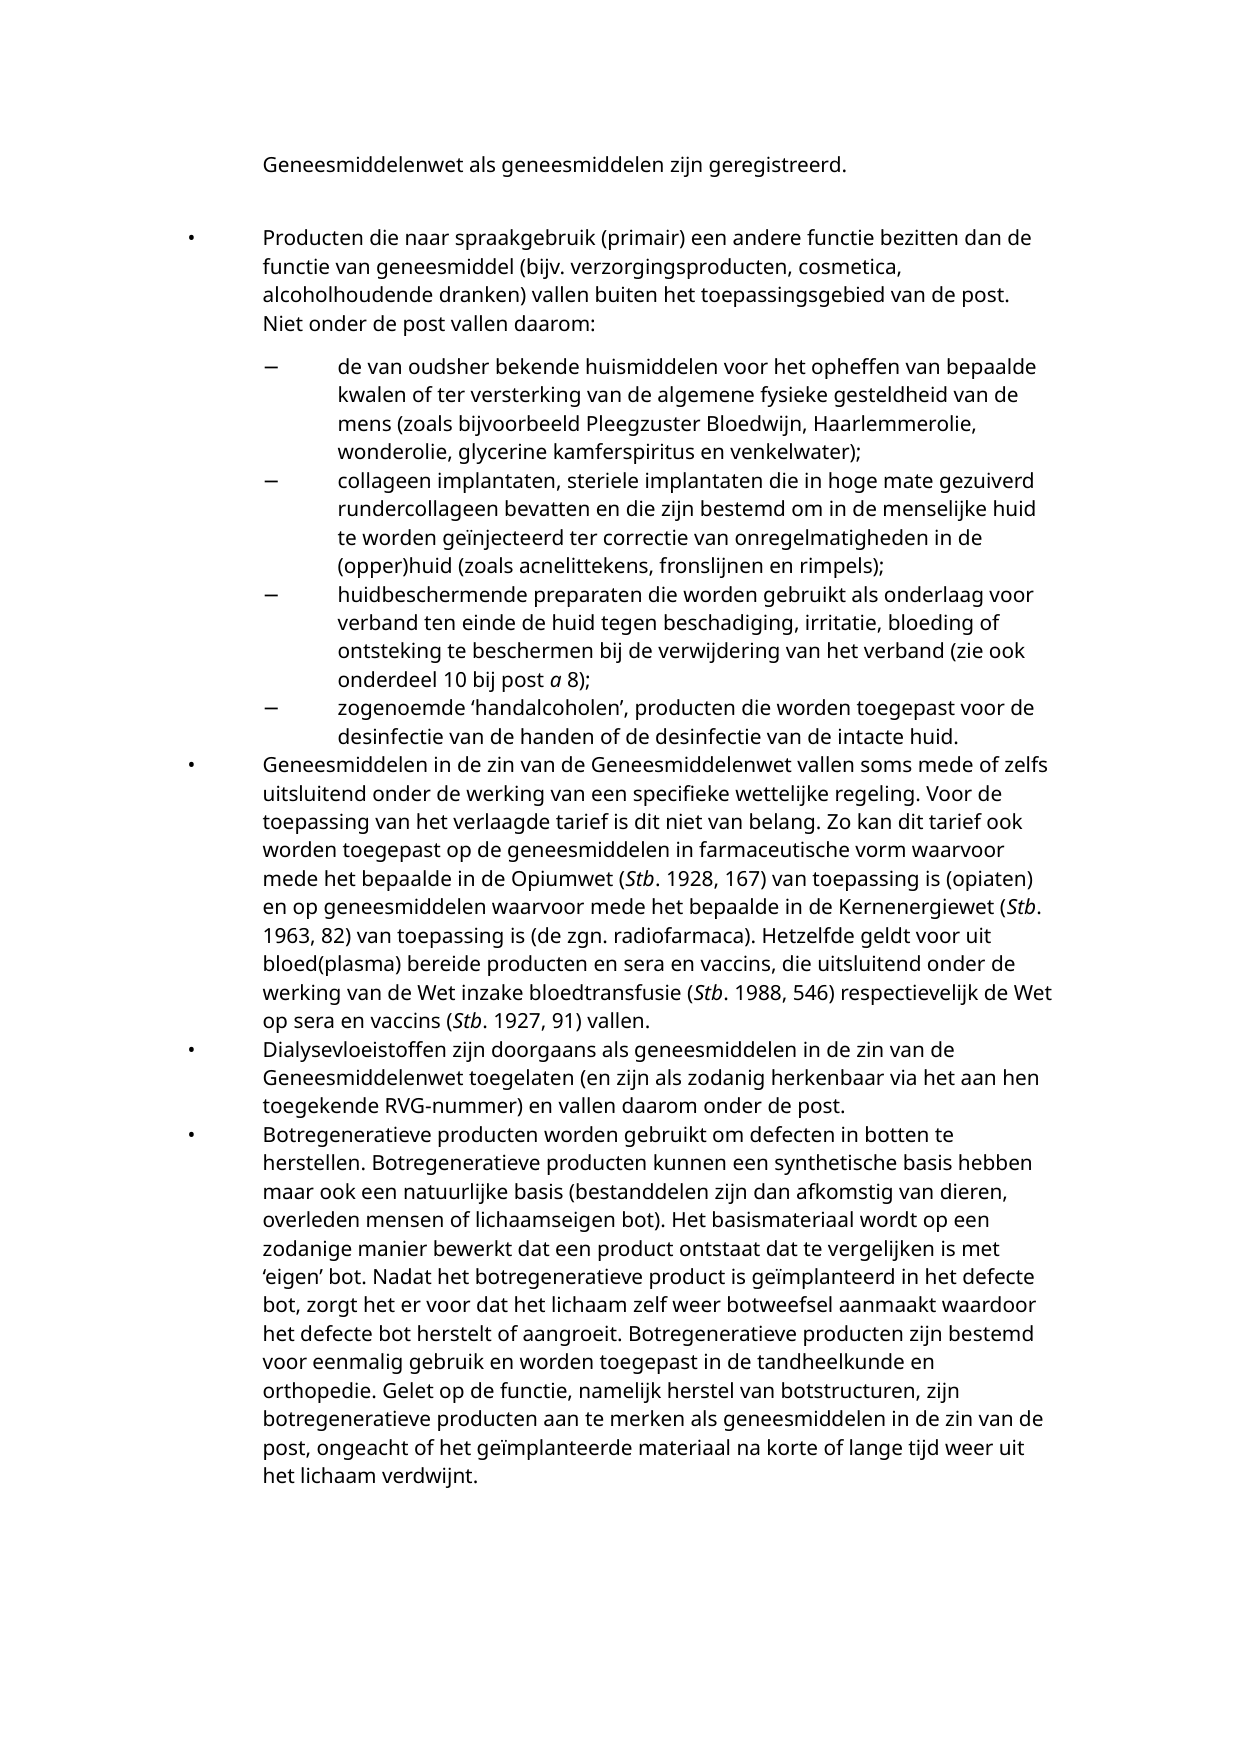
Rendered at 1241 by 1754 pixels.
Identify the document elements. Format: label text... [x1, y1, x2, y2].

list zogenoemde ‘handalcoholen’, producten die worden toegepast voor de desinfectie van de handen of de desinfectie van de intacte huid. [262, 693, 1053, 750]
list Geneesmiddelen in de zin van de Geneesmiddelenwet vallen soms mede of zelfs uitsluitend onder de werking van een specifieke wettelijke regeling. Voor de toepassing van het verlaagde tarief is dit niet van belang. Zo kan dit tarief ook worden toegepast op de geneesmiddelen in farmaceutische vorm waarvoor mede het bepaalde in de Opiumwet (Stb. 1928, 167) van toepassing is (opiaten) en op geneesmiddelen waarvoor mede het bepaalde in de Kernenergiewet (Stb. 1963, 82) van toepassing is (de zgn. radiofarmaca). Hetzelfde geldt voor uit bloed(plasma) bereide producten en sera en vaccins, die uitsluitend onder de werking van de Wet inzake bloedtransfusie (Stb. 1988, 546) respectievelijk de Wet op sera en vaccins (Stb. 1927, 91) vallen. [187, 750, 1053, 1035]
list collageen implantaten, steriele implantaten die in hoge mate gezuiverd rundercollageen bevatten en die zijn bestemd om in de menselijke huid te worden geïnjecteerd ter correctie van onregelmatigheden in de (opper)huid (zoals acnelittekens, fronslijnen en rimpels); [262, 466, 1053, 580]
list Dialysevloeistoffen zijn doorgaans als geneesmiddelen in de zin van de Geneesmiddelenwet toegelaten (en zijn als zodanig herkenbaar via het aan hen toegekende RVG-nummer) en vallen daarom onder de post. [187, 1035, 1053, 1120]
list Producten die naar spraakgebruik (primair) een andere functie bezitten dan de functie van geneesmiddel (bijv. verzorgingsproducten, cosmetica, alcoholhoudende dranken) vallen buiten het toepassingsgebied van de post. Niet onder de post vallen daarom: [187, 223, 1053, 337]
list Geneesmiddelenwet als geneesmiddelen zijn geregistreerd. [187, 150, 1053, 178]
list huidbeschermende preparaten die worden gebruikt als onderlaag voor verband ten einde de huid tegen beschadiging, irritatie, bloeding of ontsteking te beschermen bij de verwijdering van het verband (zie ook onderdeel 10 bij post a 8); [262, 580, 1053, 693]
list de van oudsher bekende huismiddelen voor het opheffen van bepaalde kwalen of ter versterking van de algemene fysieke gesteldheid van de mens (zoals bijvoorbeeld Pleegzuster Bloedwijn, Haarlemmerolie, wonderolie, glycerine kamferspiritus en venkelwater); [262, 352, 1053, 466]
list Botregeneratieve producten worden gebruikt om defecten in botten te herstellen. Botregeneratieve producten kunnen een synthetische basis hebben maar ook een natuurlijke basis (bestanddelen zijn dan afkomstig van dieren, overleden mensen of lichaamseigen bot). Het basismateriaal wordt op een zodanige manier bewerkt dat een product ontstaat dat te vergelijken is met ‘eigen’ bot. Nadat het botregeneratieve product is geïmplanteerd in het defecte bot, zorgt het er voor dat het lichaam zelf weer botweefsel aanmaakt waardoor het defecte bot herstelt of aangroeit. Botregeneratieve producten zijn bestemd voor eenmalig gebruik en worden toegepast in de tandheelkunde en orthopedie. Gelet op de functie, namelijk herstel van botstructuren, zijn botregeneratieve producten aan te merken als geneesmiddelen in de zin van de post, ongeacht of het geïmplanteerde materiaal na korte of lange tijd weer uit het lichaam verdwijnt. [187, 1120, 1053, 1490]
